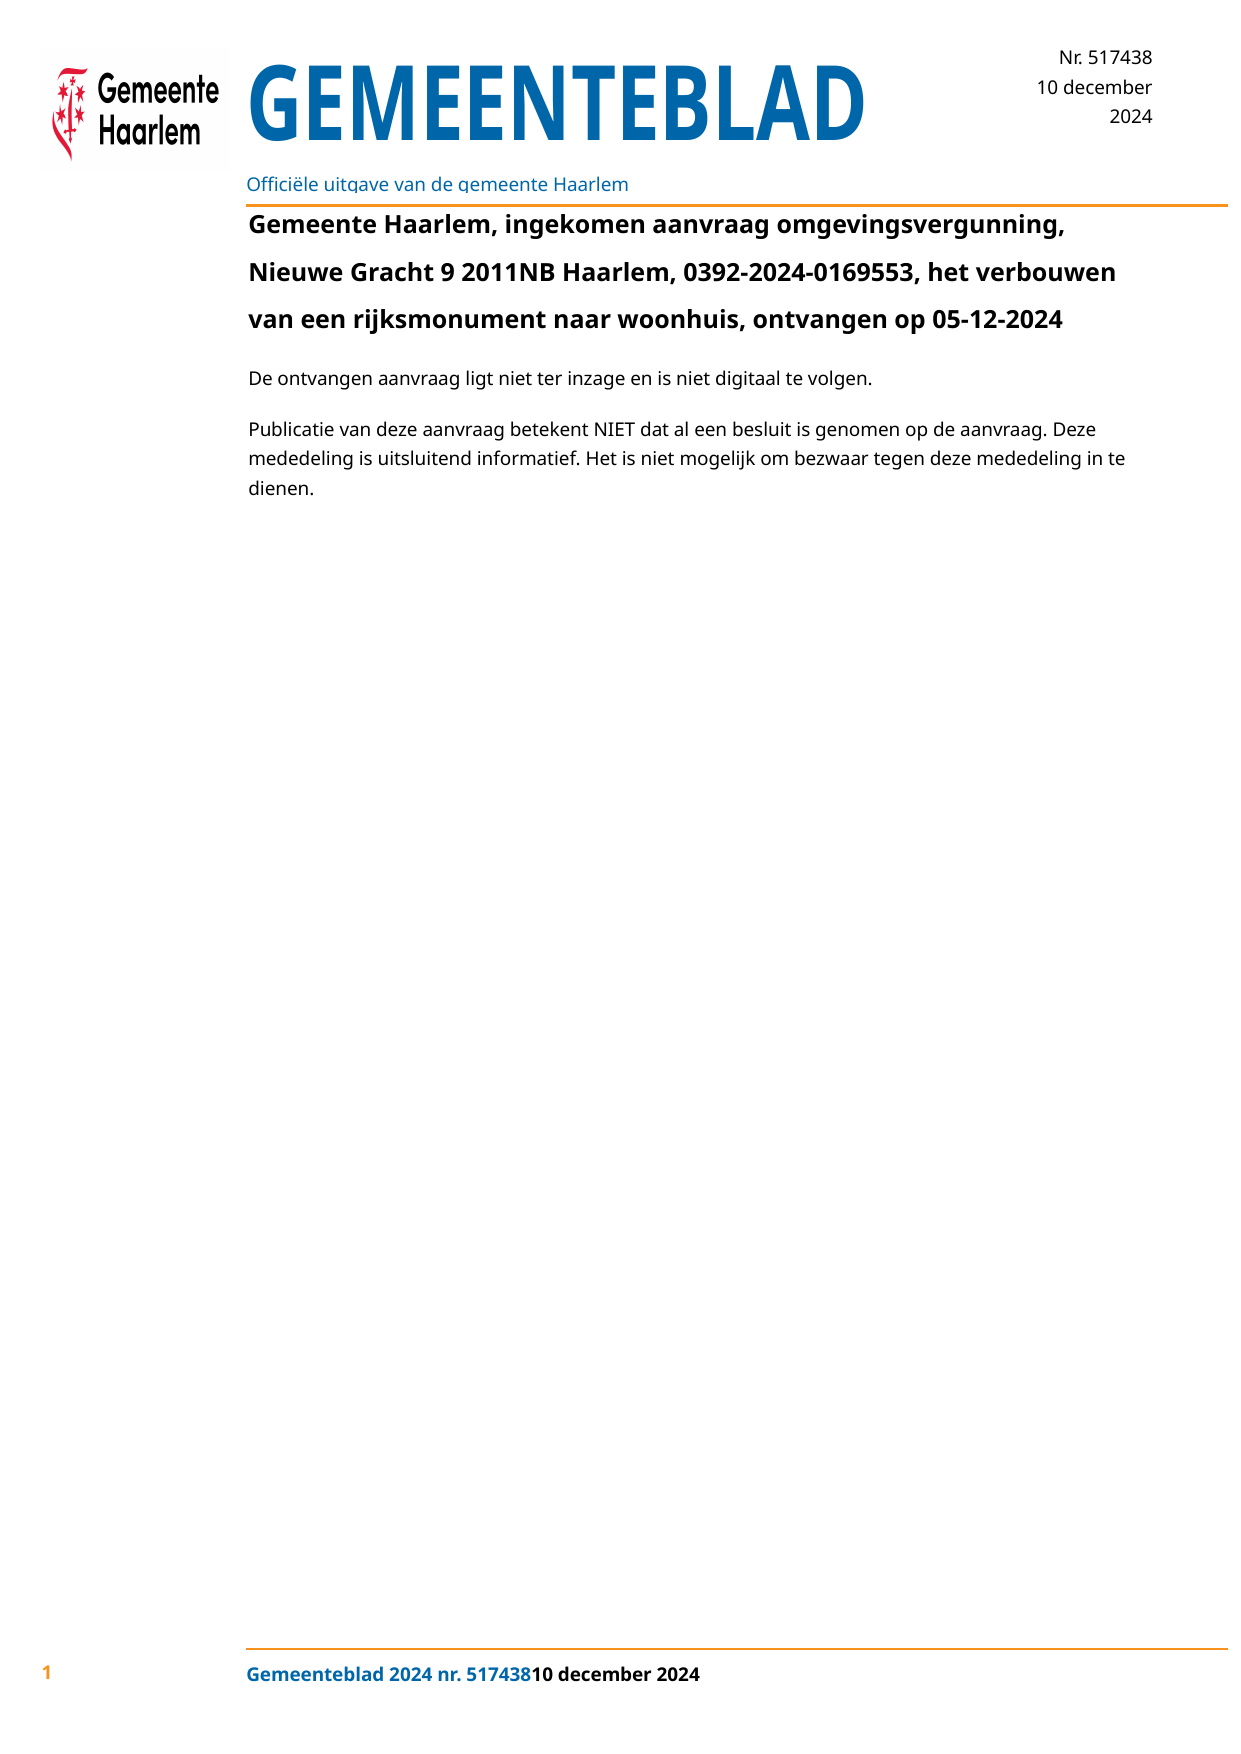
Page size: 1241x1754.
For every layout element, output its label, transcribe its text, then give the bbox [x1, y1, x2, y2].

picture [41, 47, 231, 172]
text Publicatie van deze aanvraag betekent NIET dat al een besluit is genomen op de aanvraag. Deze mededeling is uitsluitend informatief. Het is niet mogelijk om bezwaar tegen deze mededeling in te dienen. [248, 416, 1152, 501]
text Gemeente Haarlem, ingekomen aanvraag omgevingsvergunning, Nieuwe Gracht 9 2011NB Haarlem, 0392-2024-0169553, het verbouwen van een rijksmonument naar woonhuis, ontvangen op 05-12-2024 [248, 207, 1152, 336]
text De ontvangen aanvraag ligt niet ter inzage en is niet digitaal te volgen. [248, 366, 1152, 391]
